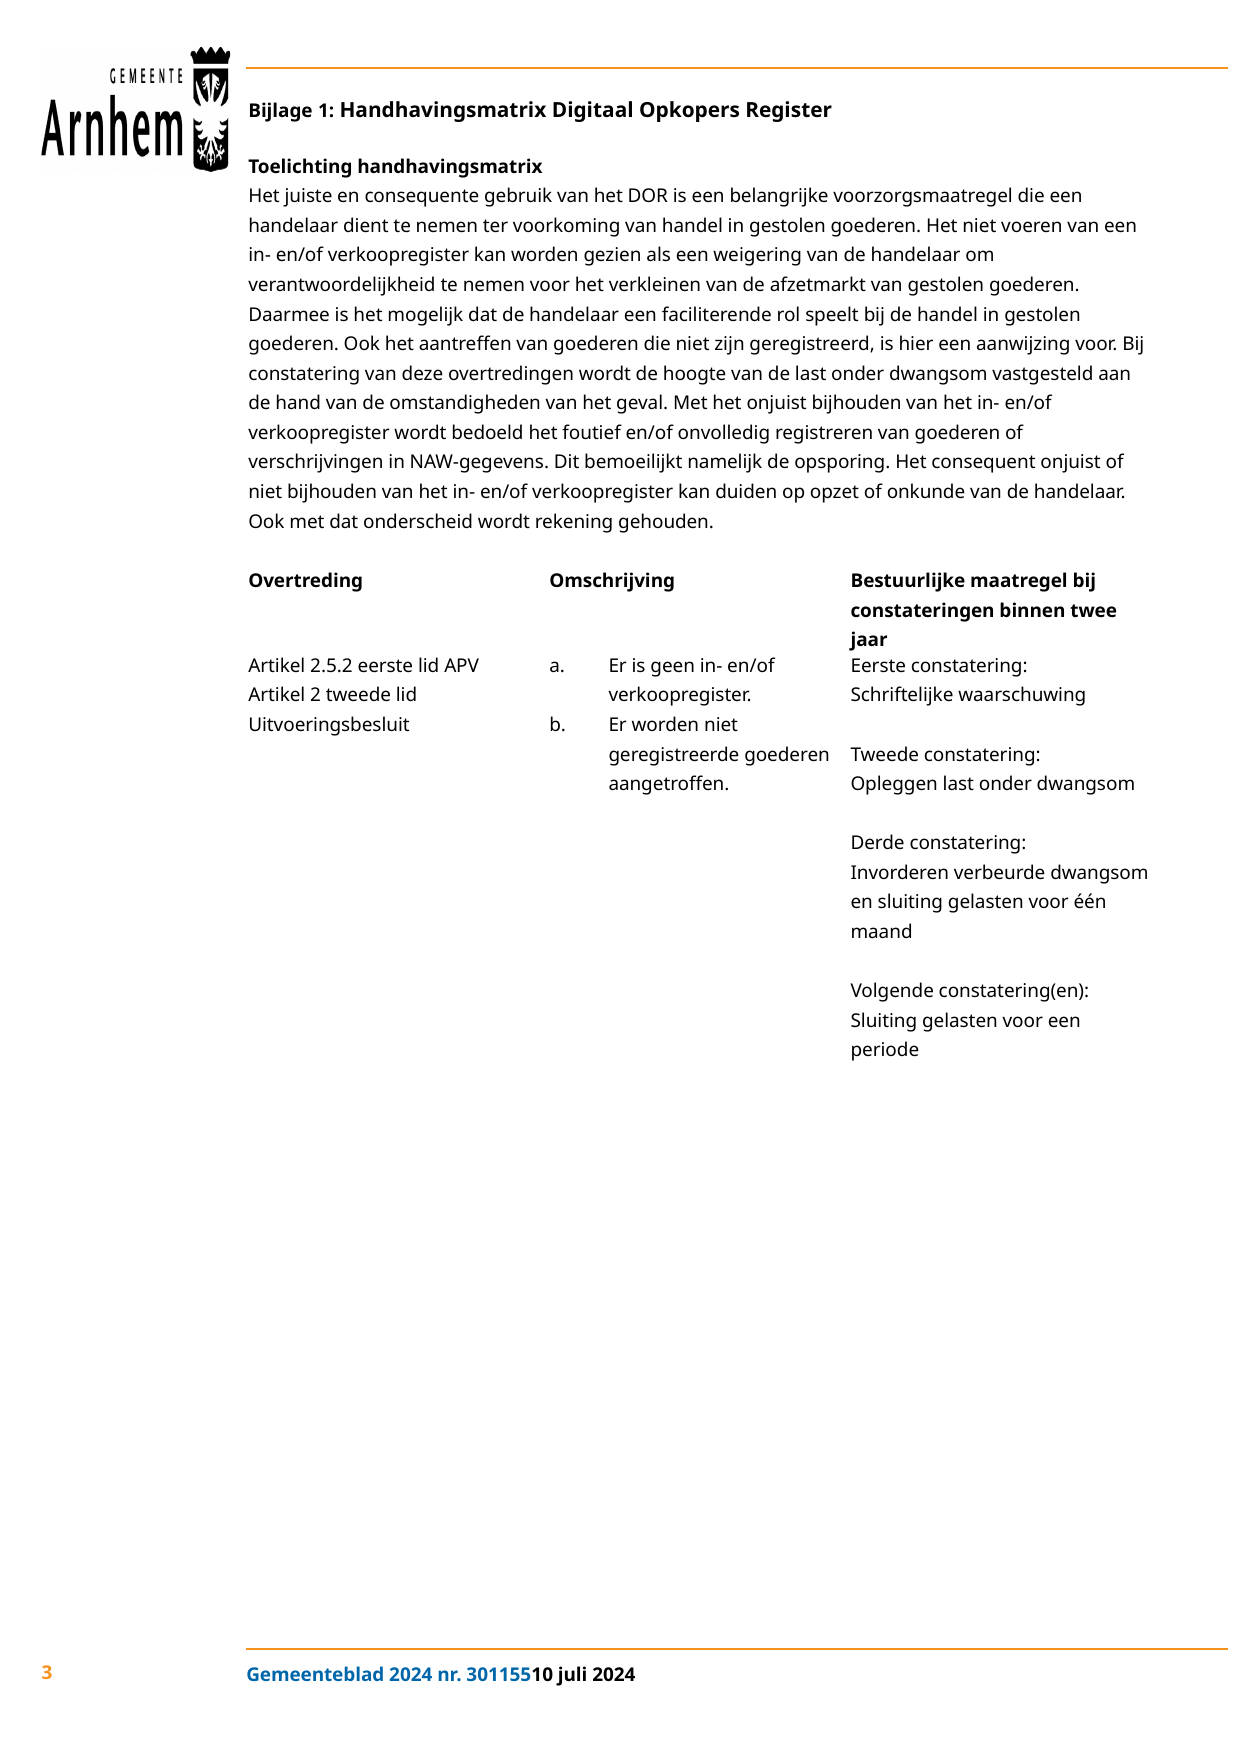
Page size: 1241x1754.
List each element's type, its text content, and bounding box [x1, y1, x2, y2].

text Toelichting handhavingsmatrix [248, 153, 1152, 179]
table_cell Artikel 2.5.2 eerste lid APV Artikel 2 tweede lid Uitvoeringsbesluit [248, 652, 549, 1062]
table_header Bestuurlijke maatregel bij constateringen binnen twee jaar [850, 567, 1152, 652]
text Bijlage 1: Handhavingsmatrix Digitaal Opkopers Register [248, 95, 1152, 123]
table_cell [850, 1063, 1152, 1088]
table_header Overtreding [248, 567, 549, 652]
table_cell Eerste constatering: Schriftelijke waarschuwing Tweede constatering: Opleggen last onder dwangsom Derde constatering: Invorderen verbeurde dwangsom en sluiting gelasten voor één maand Volgende constatering(en): Sluiting gelasten voor een periode [850, 652, 1152, 1062]
picture [41, 47, 231, 172]
table_header Omschrijving [549, 567, 850, 652]
table_cell [248, 1063, 549, 1088]
table_cell Er is geen in- en/of verkoopregister. Er worden niet geregistreerde goederen aangetroffen. [549, 652, 850, 1062]
table_cell [549, 1063, 850, 1088]
text Het juiste en consequente gebruik van het DOR is een belangrijke voorzorgsmaatregel die een handelaar dient te nemen ter voorkoming van handel in gestolen goederen. Het niet voeren van een in- en/of verkoopregister kan worden gezien als een weigering van de handelaar om verantwoordelijkheid te nemen voor het verkleinen van de afzetmarkt van gestolen goederen. Daarmee is het mogelijk dat de handelaar een faciliterende rol speelt bij de handel in gestolen goederen. Ook het aantreffen van goederen die niet zijn geregistreerd, is hier een aanwijzing voor. Bij constatering van deze overtredingen wordt de hoogte van de last onder dwangsom vastgesteld aan de hand van de omstandigheden van het geval. Met het onjuist bijhouden van het in- en/of verkoopregister wordt bedoeld het foutief en/of onvolledig registreren van goederen of verschrijvingen in NAW-gegevens. Dit bemoeilijkt namelijk de opsporing. Het consequent onjuist of niet bijhouden van het in- en/of verkoopregister kan duiden op opzet of onkunde van de handelaar. Ook met dat onderscheid wordt rekening gehouden. [248, 182, 1152, 534]
